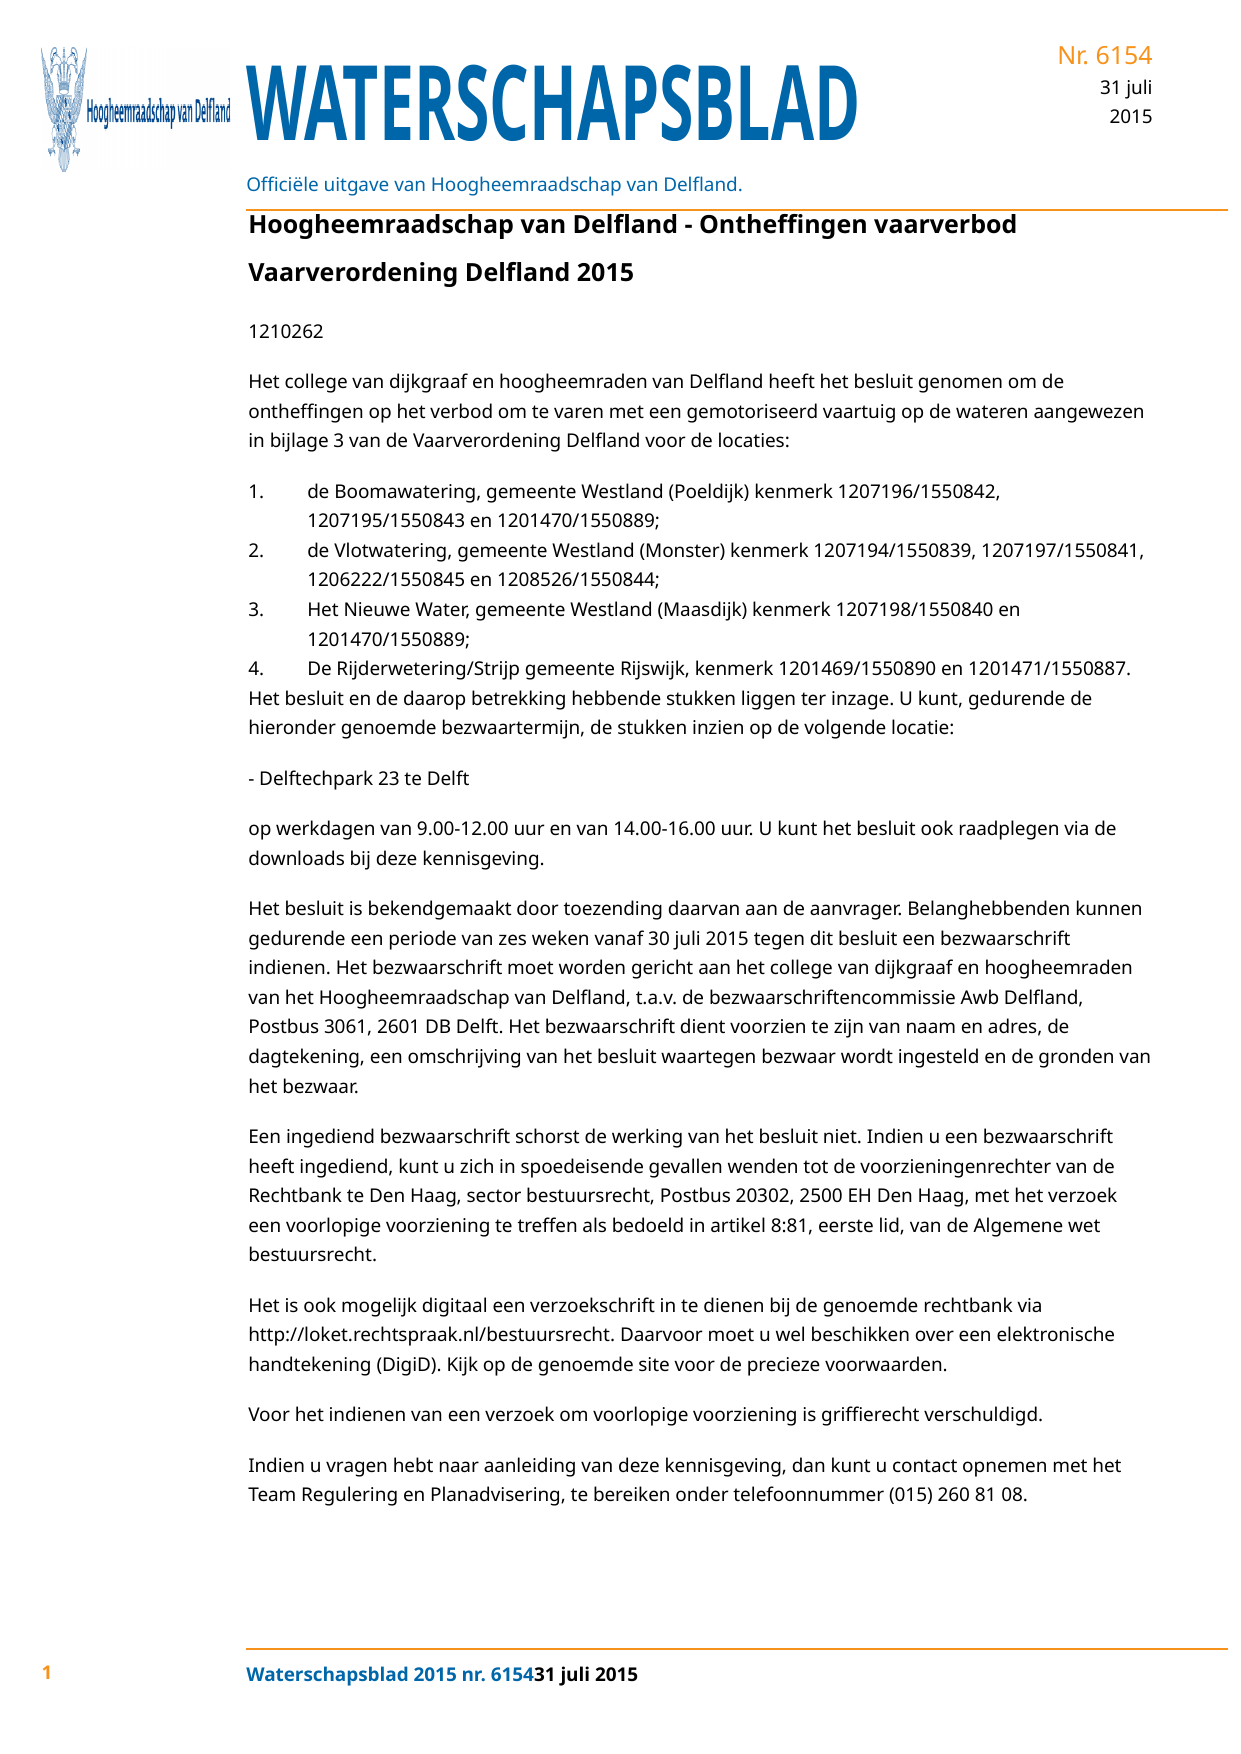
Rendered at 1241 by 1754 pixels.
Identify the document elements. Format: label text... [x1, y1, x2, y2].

text - Delftechpark 23 te Delft [248, 765, 1152, 791]
text Indien u vragen hebt naar aanleiding van deze kennisgeving, dan kunt u contact opnemen met het Team Regulering en Planadvisering, te bereiken onder telefoonnummer (015) 260 81 08. [248, 1452, 1152, 1507]
text Het besluit en de daarop betrekking hebbende stukken liggen ter inzage. U kunt, gedurende de hieronder genoemde bezwaartermijn, de stukken inzien op de volgende locatie: [248, 685, 1152, 740]
text Hoogheemraadschap van Delfland - Ontheffingen vaarverbod Vaarverordening Delfland 2015 [248, 211, 1152, 288]
list Het Nieuwe Water, gemeente Westland (Maasdijk) kenmerk 1207198/1550840 en 1201470/1550889; [248, 596, 1152, 652]
list de Vlotwatering, gemeente Westland (Monster) kenmerk 1207194/1550839, 1207197/1550841, 1206222/1550845 en 1208526/1550844; [248, 537, 1152, 592]
text Een ingediend bezwaarschrift schorst de werking van het besluit niet. Indien u een bezwaarschrift heeft ingediend, kunt u zich in spoedeisende gevallen wenden tot de voorzieningenrechter van de Rechtbank te Den Haag, sector bestuursrecht, Postbus 20302, 2500 EH Den Haag, met het verzoek een voorlopige voorziening te treffen als bedoeld in artikel 8:81, eerste lid, van de Algemene wet bestuursrecht. [248, 1123, 1152, 1267]
list De Rijderwetering/Strijp gemeente Rijswijk, kenmerk 1201469/1550890 en 1201471/1550887. [248, 655, 1152, 681]
text op werkdagen van 9.00-12.00 uur en van 14.00-16.00 uur. U kunt het besluit ook raadplegen via de downloads bij deze kennisgeving. [248, 815, 1152, 871]
picture [41, 47, 231, 172]
text Voor het indienen van een verzoek om voorlopige voorziening is griffierecht verschuldigd. [248, 1402, 1152, 1427]
list de Boomawatering, gemeente Westland (Poeldijk) kenmerk 1207196/1550842, 1207195/1550843 en 1201470/1550889; [248, 478, 1152, 533]
text 1210262 [248, 318, 1152, 344]
text Het college van dijkgraaf en hoogheemraden van Delfland heeft het besluit genomen om de ontheffingen op het verbod om te varen met een gemotoriseerd vaartuig op de wateren aangewezen in bijlage 3 van de Vaarverordening Delfland voor de locaties: [248, 368, 1152, 453]
text Het besluit is bekendgemaakt door toezending daarvan aan de aanvrager. Belanghebbenden kunnen gedurende een periode van zes weken vanaf 30 juli 2015 tegen dit besluit een bezwaarschrift indienen. Het bezwaarschrift moet worden gericht aan het college van dijkgraaf en hoogheemraden van het Hoogheemraadschap van Delfland, t.a.v. de bezwaarschriftencommissie Awb Delfland, Postbus 3061, 2601 DB Delft. Het bezwaarschrift dient voorzien te zijn van naam en adres, de dagtekening, een omschrijving van het besluit waartegen bezwaar wordt ingesteld en de gronden van het bezwaar. [248, 895, 1152, 1099]
text Het is ook mogelijk digitaal een verzoekschrift in te dienen bij de genoemde rechtbank via http://loket.rechtspraak.nl/bestuursrecht. Daarvoor moet u wel beschikken over een elektronische handtekening (DigiD). Kijk op de genoemde site voor de precieze voorwaarden. [248, 1292, 1152, 1377]
